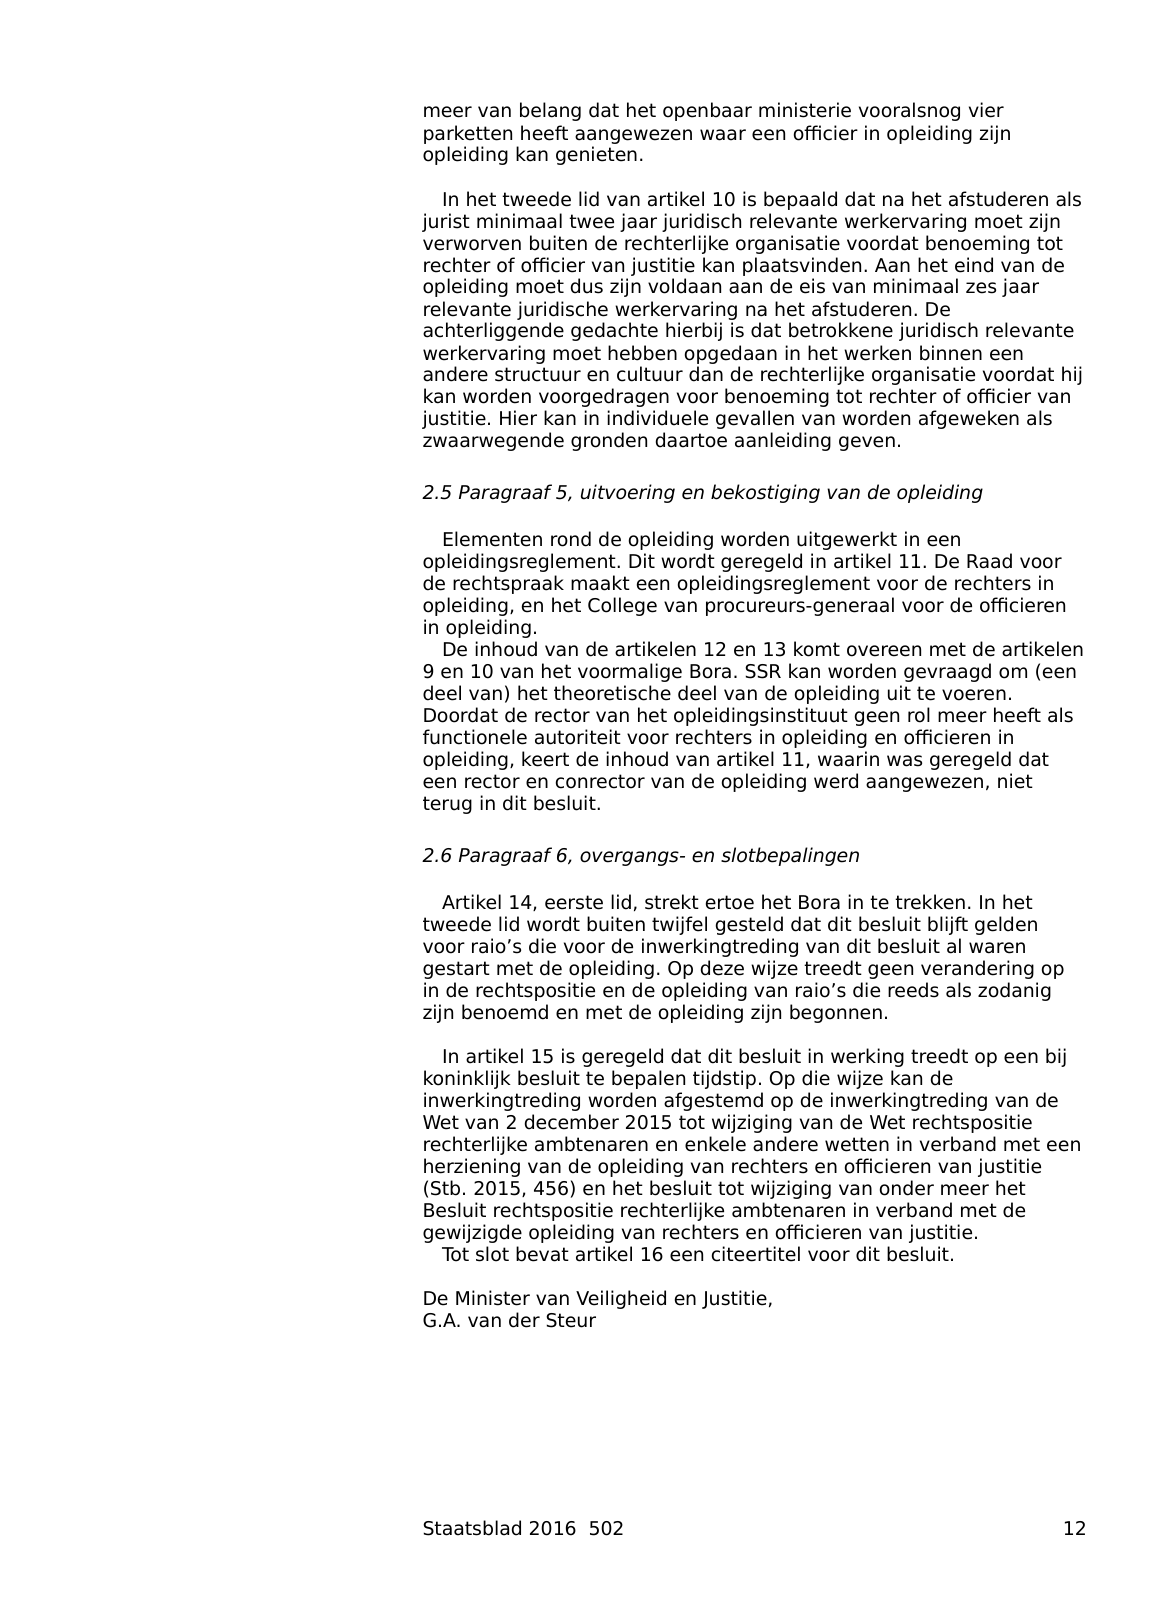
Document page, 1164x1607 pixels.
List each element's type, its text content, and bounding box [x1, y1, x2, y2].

text In artikel 15 is geregeld dat dit besluit in werking treedt op een bij koninklijk besluit te bepalen tijdstip. Op die wijze kan de inwerkingtreding worden afgestemd op de inwerkingtreding van de Wet van 2 december 2015 tot wijziging van de Wet rechtspositie rechterlijke ambtenaren en enkele andere wetten in verband met een herziening van de opleiding van rechters en officieren van justitie (Stb. 2015, 456) en het besluit tot wijziging van onder meer het Besluit rechtspositie rechterlijke ambtenaren in verband met de gewijzigde opleiding van rechters en officieren van justitie. [422, 1046, 1087, 1244]
text Artikel 14, eerste lid, strekt ertoe het Bora in te trekken. In het tweede lid wordt buiten twijfel gesteld dat dit besluit blijft gelden voor raio’s die voor de inwerkingtreding van dit besluit al waren gestart met de opleiding. Op deze wijze treedt geen verandering op in de rechtspositie en de opleiding van raio’s die reeds als zodanig zijn benoemd en met de opleiding zijn begonnen. [422, 892, 1087, 1024]
text In het tweede lid van artikel 10 is bepaald dat na het afstuderen als jurist minimaal twee jaar juridisch relevante werkervaring moet zijn verworven buiten de rechterlijke organisatie voordat benoeming tot rechter of officier van justitie kan plaatsvinden. Aan het eind van de opleiding moet dus zijn voldaan aan de eis van minimaal zes jaar relevante juridische werkervaring na het afstuderen. De achterliggende gedachte hierbij is dat betrokkene juridisch relevante werkervaring moet hebben opgedaan in het werken binnen een andere structuur en cultuur dan de rechterlijke organisatie voordat hij kan worden voorgedragen voor benoeming tot rechter of officier van justitie. Hier kan in individuele gevallen van worden afgeweken als zwaarwegende gronden daartoe aanleiding geven. [422, 188, 1087, 452]
subtitle 2.6 Paragraaf 6, overgangs- en slotbepalingen [422, 845, 1087, 867]
text meer van belang dat het openbaar ministerie vooralsnog vier parketten heeft aangewezen waar een officier in opleiding zijn opleiding kan genieten. [422, 100, 1087, 166]
text Tot slot bevat artikel 16 een citeertitel voor dit besluit. [422, 1244, 1087, 1266]
subtitle 2.5 Paragraaf 5, uitvoering en bekostiging van de opleiding [422, 482, 1087, 504]
text De Minister van Veiligheid en Justitie, G.A. van der Steur [422, 1288, 1087, 1332]
text Elementen rond de opleiding worden uitgewerkt in een opleidingsreglement. Dit wordt geregeld in artikel 11. De Raad voor de rechtspraak maakt een opleidingsreglement voor de rechters in opleiding, en het College van procureurs-generaal voor de officieren in opleiding. [422, 529, 1087, 639]
text De inhoud van de artikelen 12 en 13 komt overeen met de artikelen 9 en 10 van het voormalige Bora. SSR kan worden gevraagd om (een deel van) het theoretische deel van de opleiding uit te voeren. Doordat de rector van het opleidingsinstituut geen rol meer heeft als functionele autoriteit voor rechters in opleiding en officieren in opleiding, keert de inhoud van artikel 11, waarin was geregeld dat een rector en conrector van de opleiding werd aangewezen, niet terug in dit besluit. [422, 639, 1087, 815]
